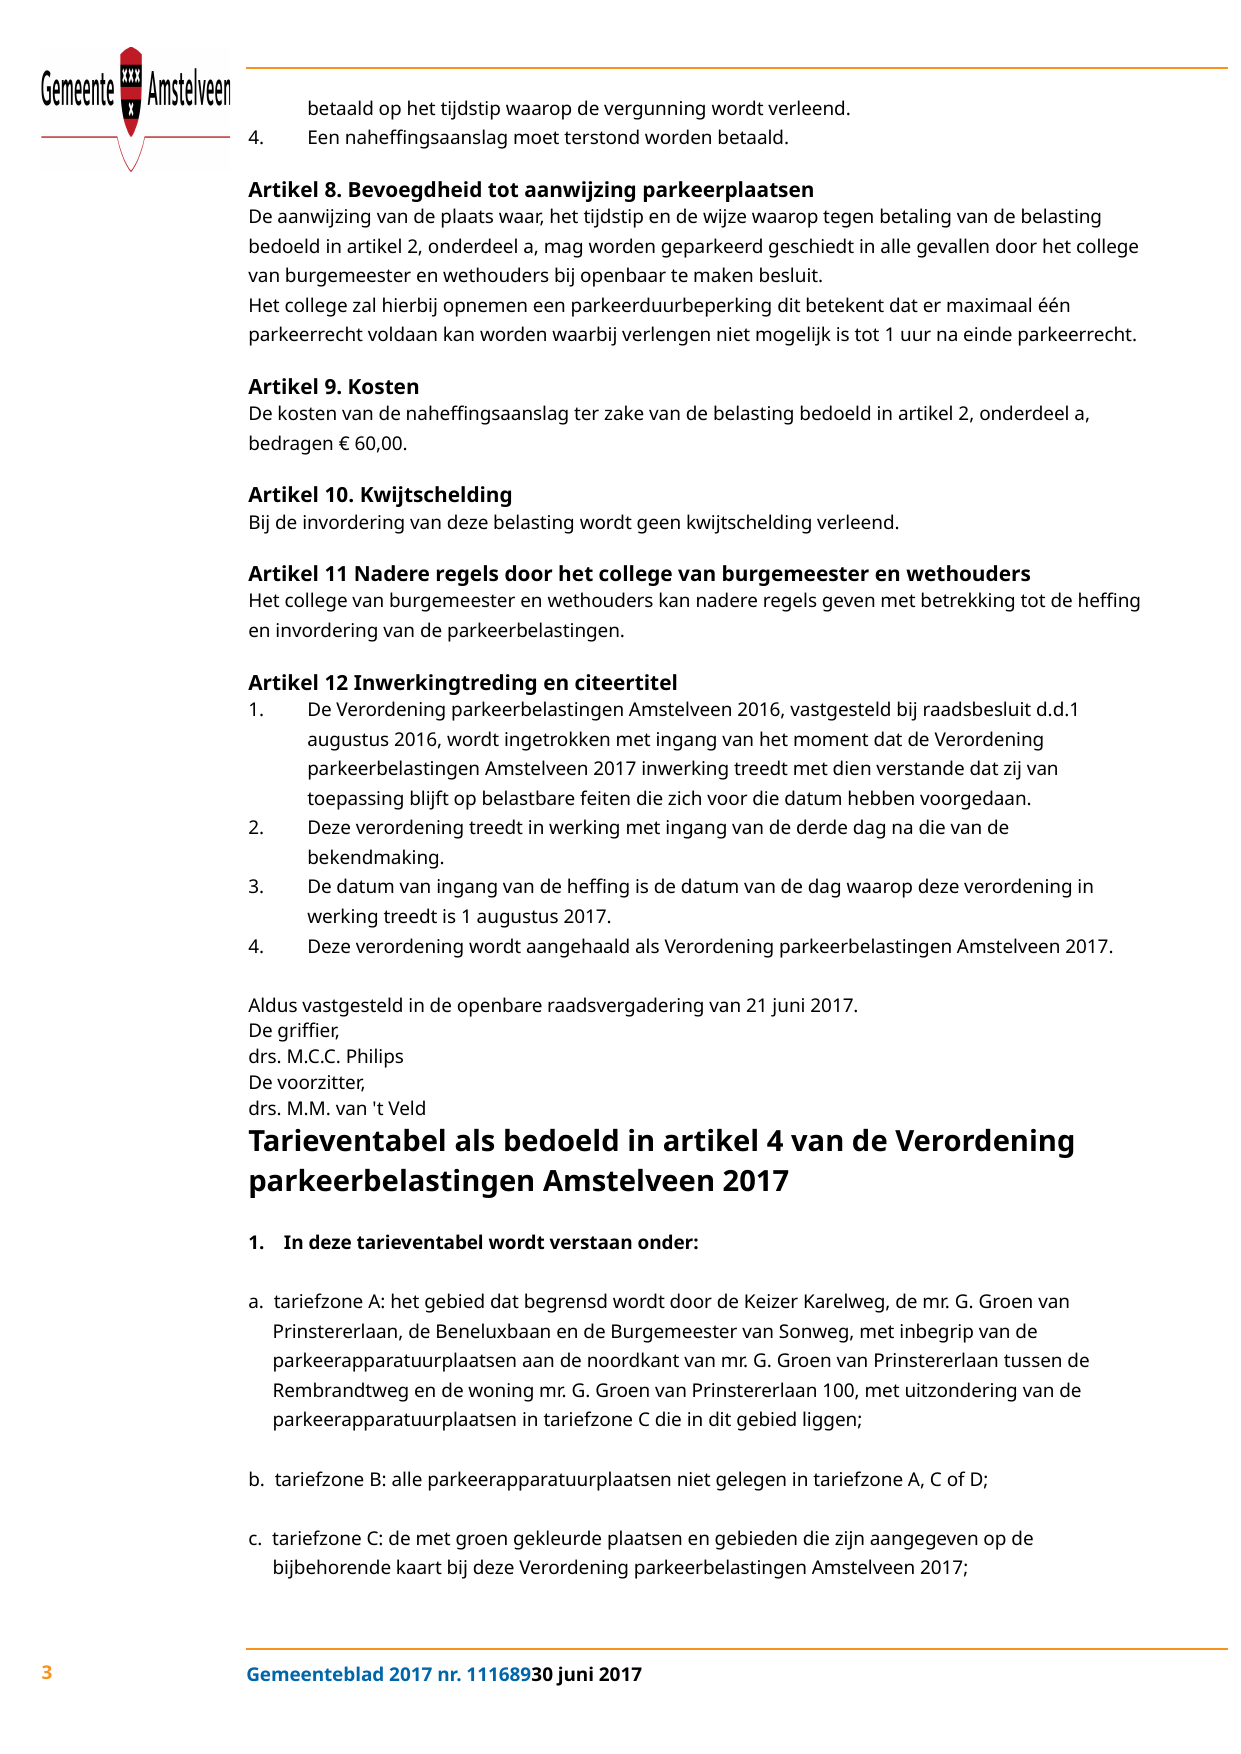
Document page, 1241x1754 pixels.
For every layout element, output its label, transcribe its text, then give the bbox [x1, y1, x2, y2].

text Artikel 11 Nadere regels door het college van burgemeester en wethouders [248, 559, 1152, 588]
text drs. M.M. van 't Veld [248, 1095, 1152, 1121]
text De aanwijzing van de plaats waar, het tijdstip en de wijze waarop tegen betaling van de belasting bedoeld in artikel 2, onderdeel a, mag worden geparkeerd geschiedt in alle gevallen door het college van burgemeester en wethouders bij openbaar te maken besluit. [248, 203, 1152, 288]
list Deze verordening wordt aangehaald als Verordening parkeerbelastingen Amstelveen 2017. [248, 933, 1152, 958]
list betaald op het tijdstip waarop de vergunning wordt verleend. [248, 95, 1152, 121]
picture [41, 47, 231, 172]
text a. tariefzone A: het gebied dat begrensd wordt door de Keizer Karelweg, de mr. G. Groen van [248, 1288, 1152, 1314]
text Artikel 8. Bevoegdheid tot aanwijzing parkeerplaatsen [248, 175, 1152, 203]
text De voorzitter, [248, 1069, 1152, 1095]
text Artikel 9. Kosten [248, 372, 1152, 400]
text c. tariefzone C: de met groen gekleurde plaatsen en gebieden die zijn aangegeven op de [248, 1525, 1152, 1551]
list Een naheffingsaanslag moet terstond worden betaald. [248, 124, 1152, 150]
text Artikel 10. Kwijtschelding [248, 480, 1152, 509]
text bijbehorende kaart bij deze Verordening parkeerbelastingen Amstelveen 2017; [248, 1554, 1152, 1580]
text parkeerapparatuurplaatsen in tariefzone C die in dit gebied liggen; [248, 1407, 1152, 1432]
text Aldus vastgesteld in de openbare raadsvergadering van 21 juni 2017. [248, 992, 1152, 1018]
text drs. M.C.C. Philips [248, 1043, 1152, 1069]
text Het college zal hierbij opnemen een parkeerduurbeperking dit betekent dat er maximaal één parkeerrecht voldaan kan worden waarbij verlengen niet mogelijk is tot 1 uur na einde parkeerrecht. [248, 292, 1152, 347]
text Artikel 12 Inwerkingtreding en citeertitel [248, 668, 1152, 696]
text b. tariefzone B: alle parkeerapparatuurplaatsen niet gelegen in tariefzone A, C of D; [248, 1466, 1152, 1492]
text Tarieventabel als bedoeld in artikel 4 van de Verordening parkeerbelastingen Amstelveen 2017 [248, 1121, 1152, 1200]
text Bij de invordering van deze belasting wordt geen kwijtschelding verleend. [248, 509, 1152, 534]
list Deze verordening treedt in werking met ingang van de derde dag na die van de bekendmaking. [248, 814, 1152, 870]
text Rembrandtweg en de woning mr. G. Groen van Prinstererlaan 100, met uitzondering van de [248, 1377, 1152, 1403]
list De datum van ingang van de heffing is de datum van de dag waarop deze verordening in werking treedt is 1 augustus 2017. [248, 874, 1152, 929]
list De Verordening parkeerbelastingen Amstelveen 2016, vastgesteld bij raadsbesluit d.d.1 augustus 2016, wordt ingetrokken met ingang van het moment dat de Verordening parkeerbelastingen Amstelveen 2017 inwerking treedt met dien verstande dat zij van toepassing blijft op belastbare feiten die zich voor die datum hebben voorgedaan. [248, 696, 1152, 811]
text De griffier, [248, 1018, 1152, 1043]
text Prinstererlaan, de Beneluxbaan en de Burgemeester van Sonweg, met inbegrip van de [248, 1318, 1152, 1344]
text De kosten van de naheffingsaanslag ter zake van de belasting bedoeld in artikel 2, onderdeel a, bedragen € 60,00. [248, 400, 1152, 456]
text Het college van burgemeester en wethouders kan nadere regels geven met betrekking tot de heffing en invordering van de parkeerbelastingen. [248, 588, 1152, 643]
text 1. In deze tarieventabel wordt verstaan onder: [248, 1229, 1152, 1255]
text parkeerapparatuurplaatsen aan de noordkant van mr. G. Groen van Prinstererlaan tussen de [248, 1347, 1152, 1373]
